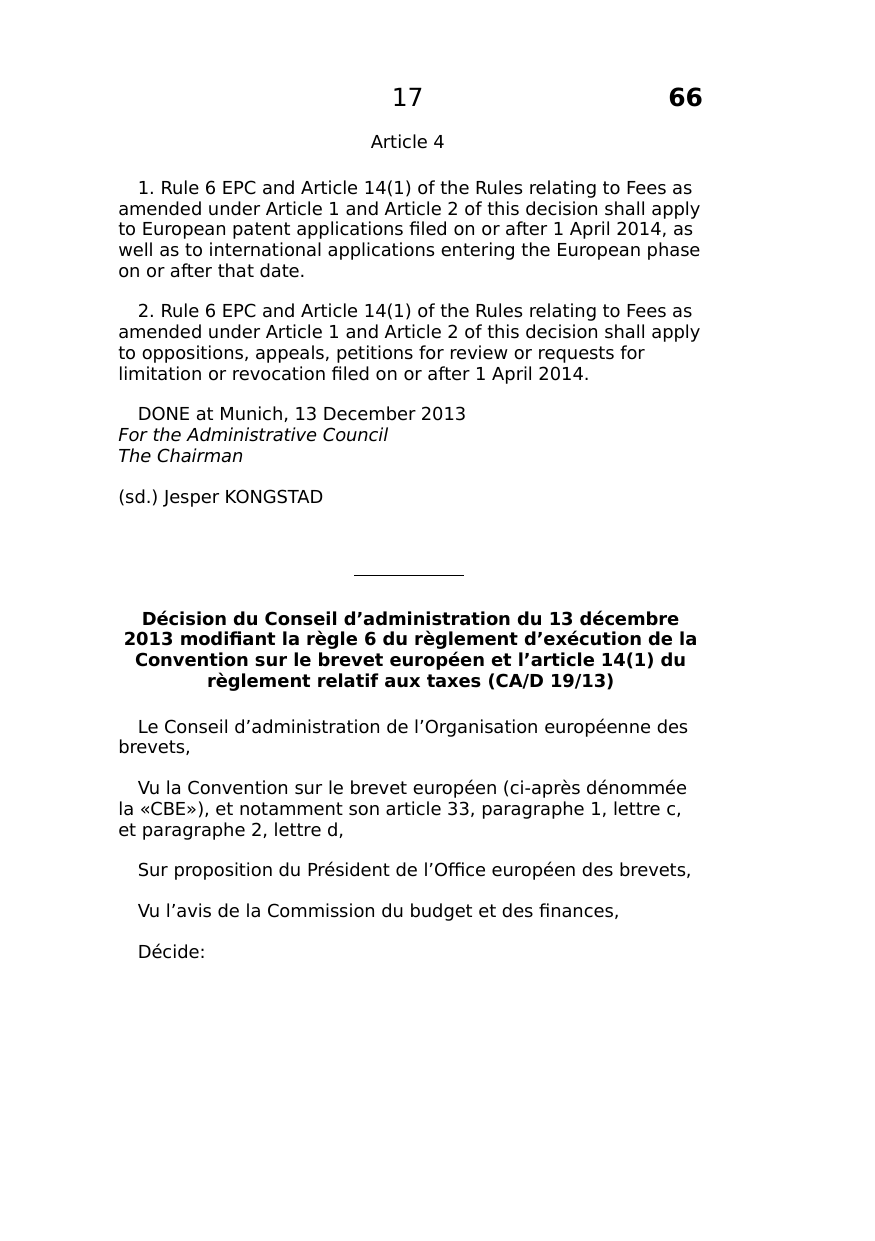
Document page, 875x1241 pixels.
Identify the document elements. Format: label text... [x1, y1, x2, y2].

text DONE at Munich, 13 December 2013 [118, 404, 703, 425]
subtitle Article 4 [118, 132, 703, 153]
text Le Conseil d’administration de l’Organisation européenne des brevets, [118, 716, 703, 758]
text 1. Rule 6 EPC and Article 14(1) of the Rules relating to Fees as amended under Article 1 and Article 2 of this decision shall apply to European patent applications filed on or after 1 April 2014, as well as to international applications entering the European phase on or after that date. [118, 178, 703, 281]
subtitle Décision du Conseil d’administration du 13 décembre 2013 modifiant la règle 6 du règlement d’exécution de la Convention sur le brevet européen et l’article 14(1) du règlement relatif aux taxes (CA/D 19/13) [118, 608, 703, 691]
text Vu l’avis de la Commission du budget et des finances, [118, 901, 703, 922]
text Décide: [118, 942, 703, 962]
text For the Administrative Council The Chairman (sd.) Jesper KONGSTAD [118, 425, 703, 508]
text Sur proposition du Président de l’Office européen des brevets, [118, 860, 703, 881]
text 2. Rule 6 EPC and Article 14(1) of the Rules relating to Fees as amended under Article 1 and Article 2 of this decision shall apply to oppositions, appeals, petitions for review or requests for limitation or revocation filed on or after 1 April 2014. [118, 301, 703, 384]
text Vu la Convention sur le brevet européen (ci-après dénommée la «CBE»), et notamment son article 33, paragraphe 1, lettre c, et paragraphe 2, lettre d, [118, 778, 703, 840]
